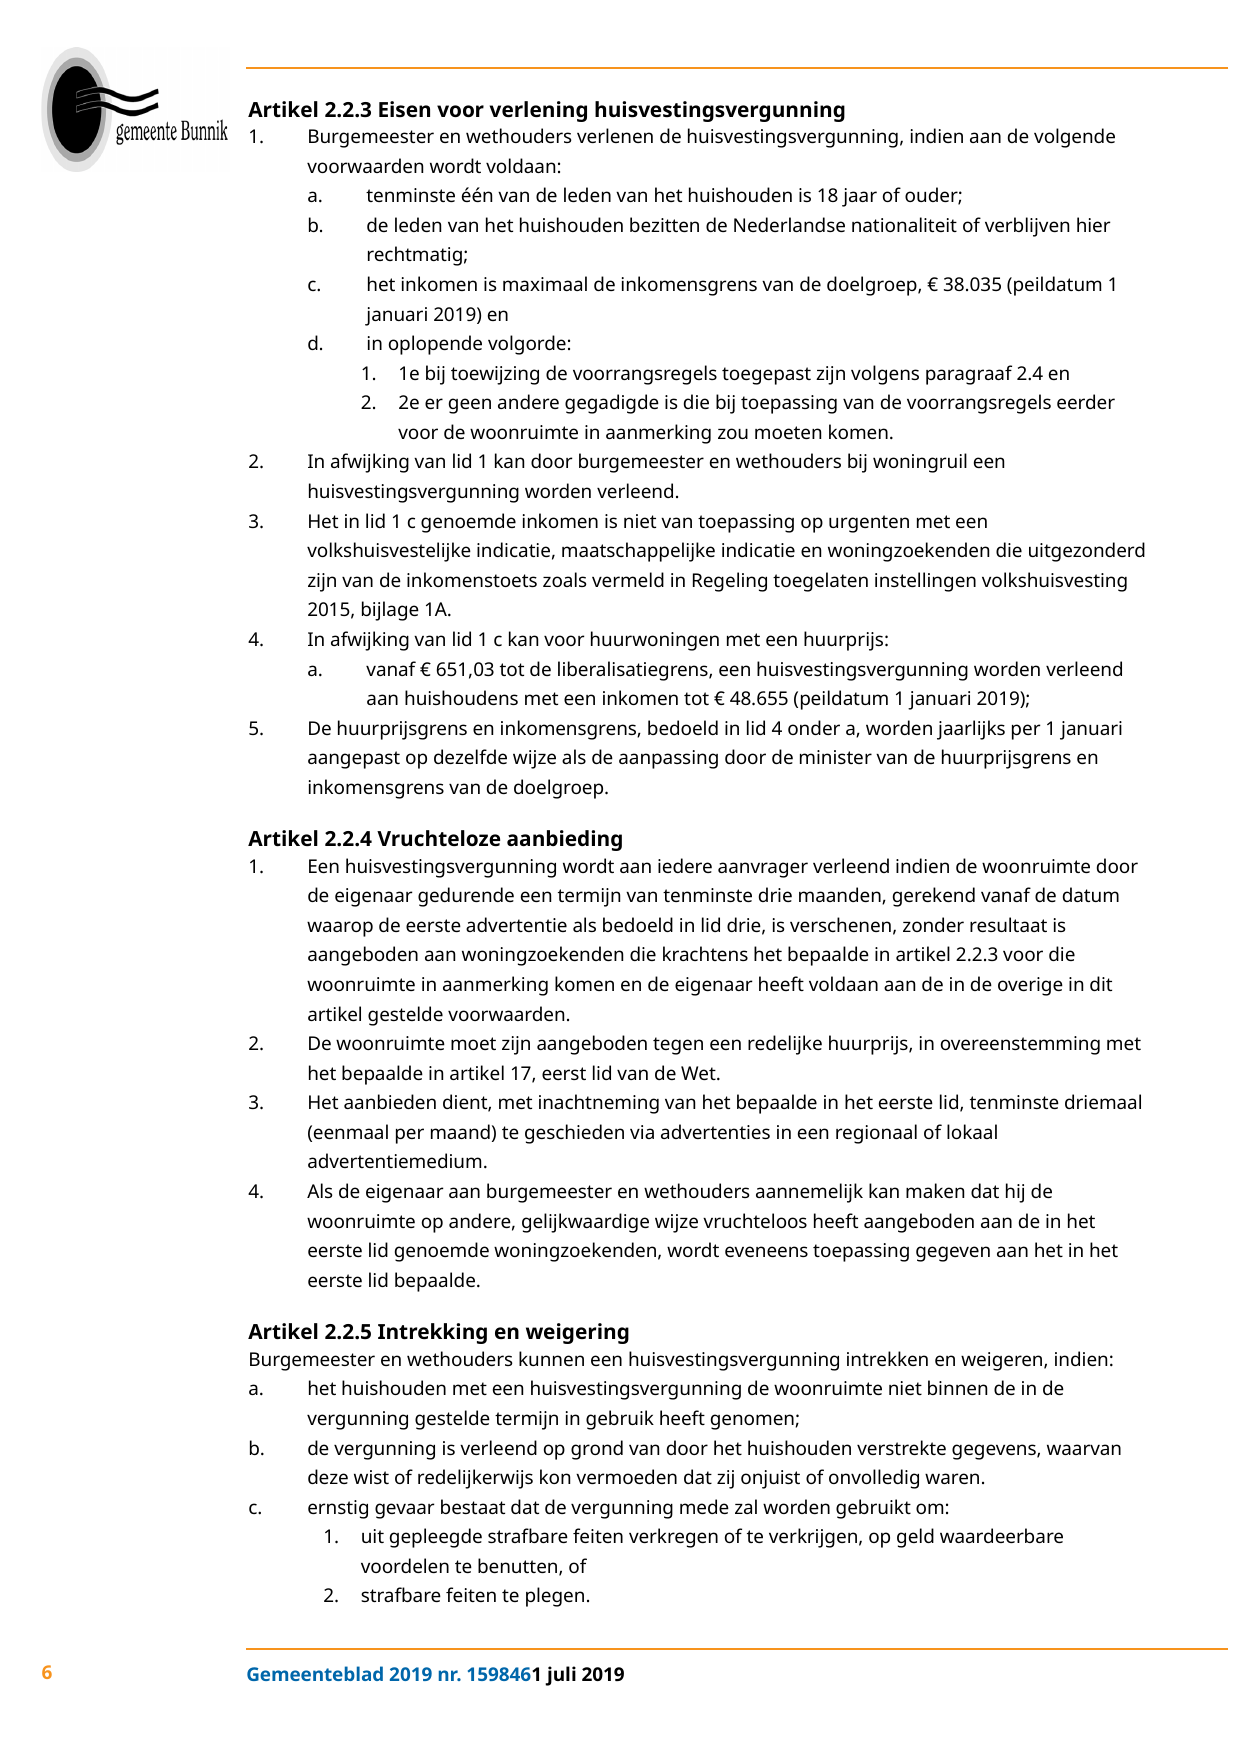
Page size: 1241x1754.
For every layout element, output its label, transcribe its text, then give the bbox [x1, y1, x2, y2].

list tenminste één van de leden van het huishouden is 18 jaar of ouder; [307, 182, 1152, 208]
text Burgemeester en wethouders kunnen een huisvestingsvergunning intrekken en weigeren, indien: [248, 1346, 1152, 1372]
list Burgemeester en wethouders verlenen de huisvestingsvergunning, indien aan de volgende voorwaarden wordt voldaan: [248, 123, 1152, 178]
list uit gepleegde strafbare feiten verkregen of te verkrijgen, op geld waardeerbare voordelen te benutten, of [323, 1523, 1152, 1579]
list strafbare feiten te plegen. [323, 1583, 1152, 1608]
list de vergunning is verleend op grond van door het huishouden verstrekte gegevens, waarvan deze wist of redelijkerwijs kon vermoeden dat zij onjuist of onvolledig waren. [248, 1435, 1152, 1490]
list 1e bij toewijzing de voorrangsregels toegepast zijn volgens paragraaf 2.4 en [361, 360, 1152, 386]
list Het aanbieden dient, met inachtneming van het bepaalde in het eerste lid, tenminste driemaal (eenmaal per maand) te geschieden via advertenties in een regionaal of lokaal advertentiemedium. [248, 1089, 1152, 1174]
text Artikel 2.2.3 Eisen voor verlening huisvestingsvergunning [248, 95, 1152, 123]
picture [41, 47, 231, 172]
list Als de eigenaar aan burgemeester en wethouders aannemelijk kan maken dat hij de woonruimte op andere, gelijkwaardige wijze vruchteloos heeft aangeboden aan de in het eerste lid genoemde woningzoekenden, wordt eveneens toepassing gegeven aan het in het eerste lid bepaalde. [248, 1178, 1152, 1293]
list De woonruimte moet zijn aangeboden tegen een redelijke huurprijs, in overeenstemming met het bepaalde in artikel 17, eerst lid van de Wet. [248, 1030, 1152, 1086]
list Het in lid 1 c genoemde inkomen is niet van toepassing op urgenten met een volkshuisvestelijke indicatie, maatschappelijke indicatie en woningzoekenden die uitgezonderd zijn van de inkomenstoets zoals vermeld in Regeling toegelaten instellingen volkshuisvesting 2015, bijlage 1A. [248, 508, 1152, 622]
list In afwijking van lid 1 kan door burgemeester en wethouders bij woningruil een huisvestingsvergunning worden verleend. [248, 449, 1152, 504]
list het huishouden met een huisvestingsvergunning de woonruimte niet binnen de in de vergunning gestelde termijn in gebruik heeft genomen; [248, 1376, 1152, 1431]
list ernstig gevaar bestaat dat de vergunning mede zal worden gebruikt om: [248, 1494, 1152, 1519]
list het inkomen is maximaal de inkomensgrens van de doelgroep, € 38.035 (peildatum 1 januari 2019) en [307, 271, 1152, 326]
list in oplopende volgorde: [307, 330, 1152, 356]
list De huurprijsgrens en inkomensgrens, bedoeld in lid 4 onder a, worden jaarlijks per 1 januari aangepast op dezelfde wijze als de aanpassing door de minister van de huurprijsgrens en inkomensgrens van de doelgroep. [248, 715, 1152, 800]
list 2e er geen andere gegadigde is die bij toepassing van de voorrangsregels eerder voor de woonruimte in aanmerking zou moeten komen. [361, 389, 1152, 445]
list vanaf € 651,03 tot de liberalisatiegrens, een huisvestingsvergunning worden verleend aan huishoudens met een inkomen tot € 48.655 (peildatum 1 januari 2019); [307, 656, 1152, 711]
list In afwijking van lid 1 c kan voor huurwoningen met een huurprijs: [248, 626, 1152, 652]
list de leden van het huishouden bezitten de Nederlandse nationaliteit of verblijven hier rechtmatig; [307, 212, 1152, 267]
text Artikel 2.2.5 Intrekking en weigering [248, 1317, 1152, 1346]
list Een huisvestingsvergunning wordt aan iedere aanvrager verleend indien de woonruimte door de eigenaar gedurende een termijn van tenminste drie maanden, gerekend vanaf de datum waarop de eerste advertentie als bedoeld in lid drie, is verschenen, zonder resultaat is aangeboden aan woningzoekenden die krachtens het bepaalde in artikel 2.2.3 voor die woonruimte in aanmerking komen en de eigenaar heeft voldaan aan de in de overige in dit artikel gestelde voorwaarden. [248, 853, 1152, 1027]
text Artikel 2.2.4 Vruchteloze aanbieding [248, 824, 1152, 853]
